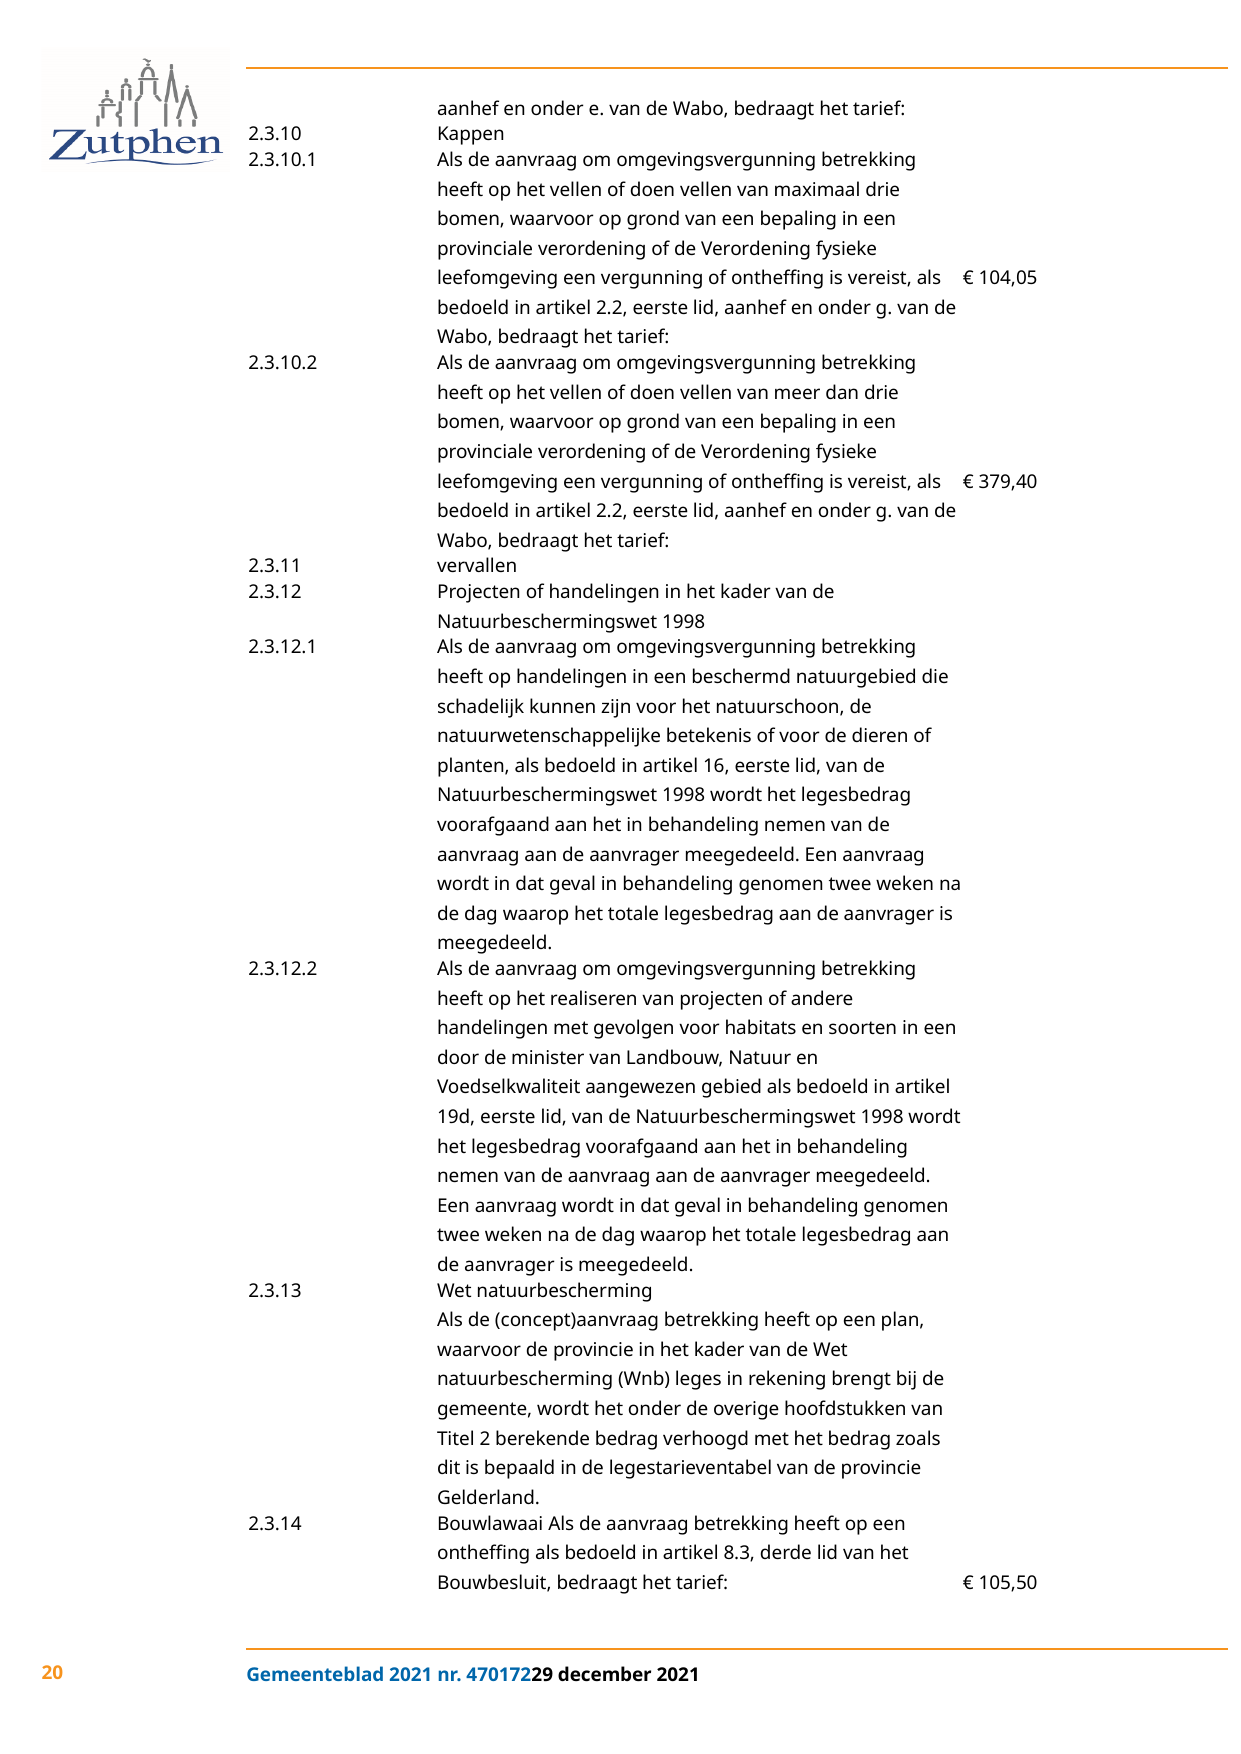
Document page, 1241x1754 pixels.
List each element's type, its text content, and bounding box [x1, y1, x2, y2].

table_cell 2.3.10.2 [248, 350, 437, 553]
table_cell [963, 121, 1152, 146]
table_cell 2.3.12.2 [248, 955, 437, 1277]
picture [41, 47, 231, 172]
table_cell [963, 579, 1152, 634]
table_cell Kappen [437, 121, 963, 146]
table_cell [963, 553, 1152, 578]
table_cell 2.3.13 [248, 1277, 437, 1510]
table_cell Als de aanvraag om omgevingsvergunning betrekking heeft op het realiseren van projecten of andere handelingen met gevolgen voor habitats en soorten in een door de minister van Landbouw, Natuur en Voedselkwaliteit aangewezen gebied als bedoeld in artikel 19d, eerste lid, van de Natuurbeschermingswet 1998 wordt het legesbedrag voorafgaand aan het in behandeling nemen van de aanvraag aan de aanvrager meegedeeld. Een aanvraag wordt in dat geval in behandeling genomen twee weken na de dag waarop het totale legesbedrag aan de aanvrager is meegedeeld. [437, 955, 963, 1277]
table_cell vervallen [437, 553, 963, 578]
table_cell 2.3.12 [248, 579, 437, 634]
table_cell [963, 634, 1152, 955]
table_cell [248, 95, 437, 121]
table_cell [963, 955, 1152, 1277]
table_cell 2.3.11 [248, 553, 437, 578]
table_cell [963, 1277, 1152, 1510]
table_cell Bouwlawaai Als de aanvraag betrekking heeft op een ontheffing als bedoeld in artikel 8.3, derde lid van het Bouwbesluit, bedraagt het tarief: [437, 1510, 963, 1594]
table_cell aanhef en onder e. van de Wabo, bedraagt het tarief: [437, 95, 963, 121]
table_cell € 104,05 [963, 146, 1152, 349]
table_cell Projecten of handelingen in het kader van de Natuurbeschermingswet 1998 [437, 579, 963, 634]
table_cell Wet natuurbescherming Als de (concept)aanvraag betrekking heeft op een plan, waarvoor de provincie in het kader van de Wet natuurbescherming (Wnb) leges in rekening brengt bij de gemeente, wordt het onder de overige hoofdstukken van Titel 2 berekende bedrag verhoogd met het bedrag zoals dit is bepaald in de legestarieventabel van de provincie Gelderland. [437, 1277, 963, 1510]
table_cell 2.3.10 [248, 121, 437, 146]
table_cell € 105,50 [963, 1510, 1152, 1594]
table_cell 2.3.10.1 [248, 146, 437, 349]
table_cell 2.3.14 [248, 1510, 437, 1594]
table_cell [963, 95, 1152, 121]
table_cell 2.3.12.1 [248, 634, 437, 955]
table_cell Als de aanvraag om omgevingsvergunning betrekking heeft op het vellen of doen vellen van meer dan drie bomen, waarvoor op grond van een bepaling in een provinciale verordening of de Verordening fysieke leefomgeving een vergunning of ontheffing is vereist, als bedoeld in artikel 2.2, eerste lid, aanhef en onder g. van de Wabo, bedraagt het tarief: [437, 350, 963, 553]
table_cell Als de aanvraag om omgevingsvergunning betrekking heeft op handelingen in een beschermd natuurgebied die schadelijk kunnen zijn voor het natuurschoon, de natuurwetenschappelijke betekenis of voor de dieren of planten, als bedoeld in artikel 16, eerste lid, van de Natuurbeschermingswet 1998 wordt het legesbedrag voorafgaand aan het in behandeling nemen van de aanvraag aan de aanvrager meegedeeld. Een aanvraag wordt in dat geval in behandeling genomen twee weken na de dag waarop het totale legesbedrag aan de aanvrager is meegedeeld. [437, 634, 963, 955]
table_cell Als de aanvraag om omgevingsvergunning betrekking heeft op het vellen of doen vellen van maximaal drie bomen, waarvoor op grond van een bepaling in een provinciale verordening of de Verordening fysieke leefomgeving een vergunning of ontheffing is vereist, als bedoeld in artikel 2.2, eerste lid, aanhef en onder g. van de Wabo, bedraagt het tarief: [437, 146, 963, 349]
table_cell € 379,40 [963, 350, 1152, 553]
